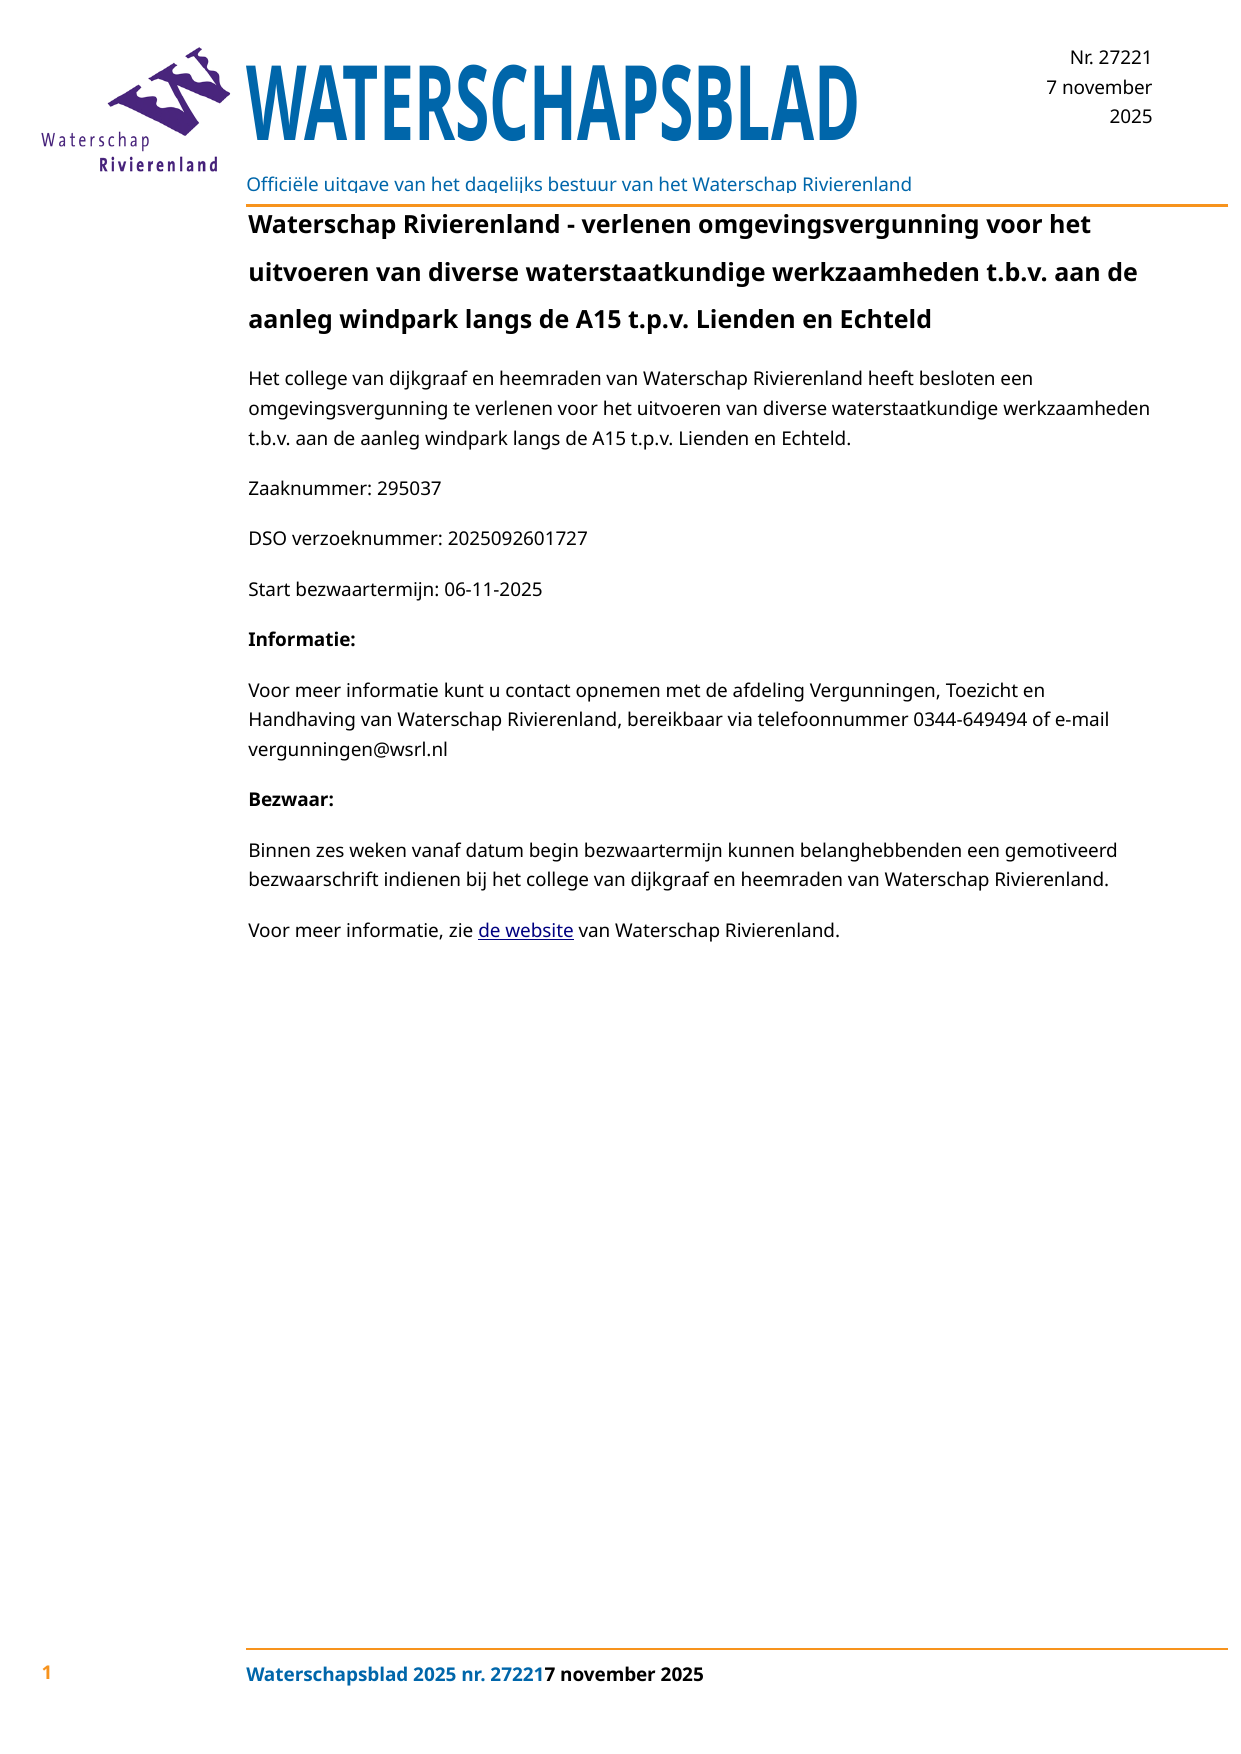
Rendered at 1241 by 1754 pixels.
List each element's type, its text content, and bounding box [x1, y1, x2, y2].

text Bezwaar: [248, 786, 1152, 812]
text Start bezwaartermijn: 06-11-2025 [248, 576, 1152, 602]
text Waterschap Rivierenland - verlenen omgevingsvergunning voor het uitvoeren van diverse waterstaatkundige werkzaamheden t.b.v. aan de aanleg windpark langs de A15 t.p.v. Lienden en Echteld [248, 207, 1152, 336]
picture [41, 47, 231, 172]
text Het college van dijkgraaf en heemraden van Waterschap Rivierenland heeft besloten een omgevingsvergunning te verlenen voor het uitvoeren van diverse waterstaatkundige werkzaamheden t.b.v. aan de aanleg windpark langs de A15 t.p.v. Lienden en Echteld. [248, 366, 1152, 450]
text Voor meer informatie kunt u contact opnemen met de afdeling Vergunningen, Toezicht en Handhaving van Waterschap Rivierenland, bereikbaar via telefoonnummer 0344-649494 of e-mail vergunningen@wsrl.nl [248, 677, 1152, 762]
text Voor meer informatie, zie de website van Waterschap Rivierenland. [248, 917, 1152, 942]
text DSO verzoeknummer: 2025092601727 [248, 526, 1152, 551]
text Informatie: [248, 626, 1152, 652]
text Zaaknummer: 295037 [248, 475, 1152, 501]
text Binnen zes weken vanaf datum begin bezwaartermijn kunnen belanghebbenden een gemotiveerd bezwaarschrift indienen bij het college van dijkgraaf en heemraden van Waterschap Rivierenland. [248, 837, 1152, 892]
